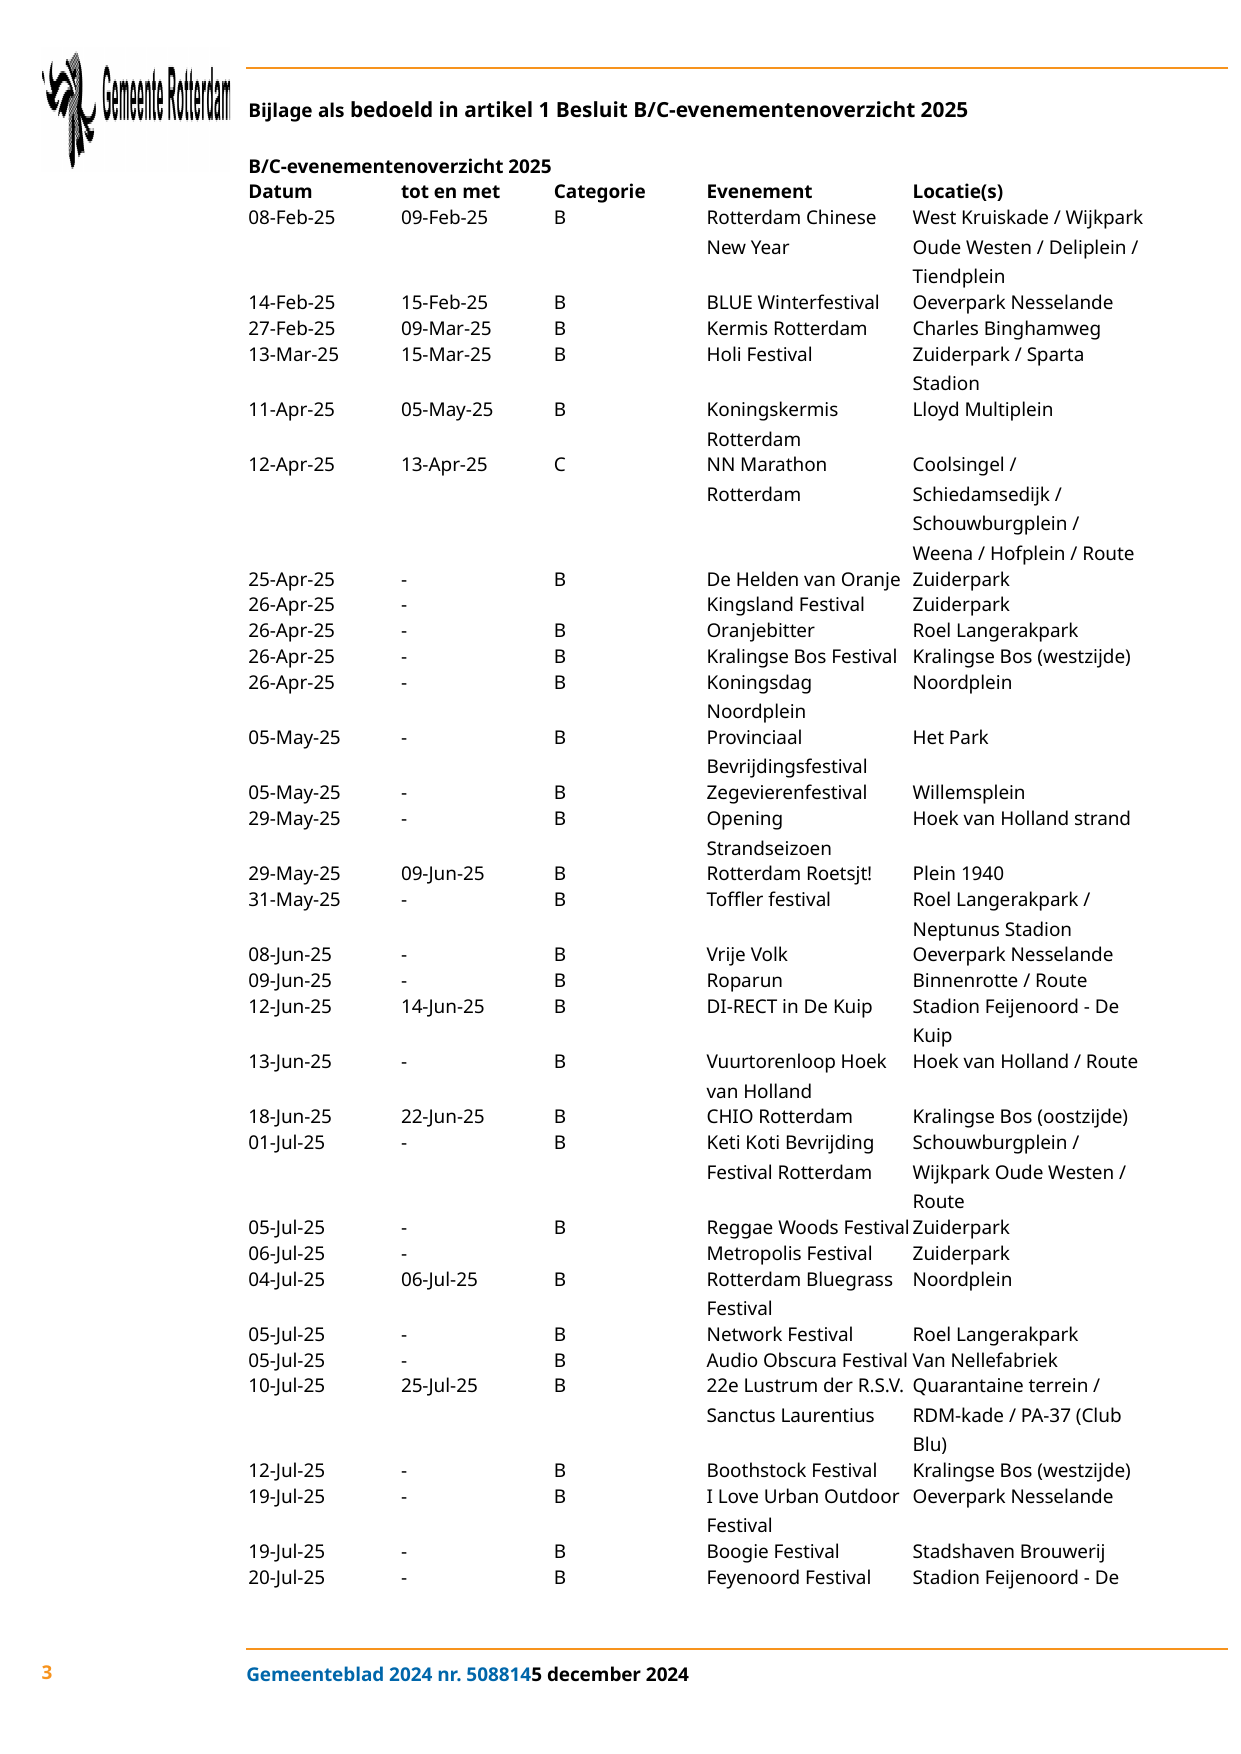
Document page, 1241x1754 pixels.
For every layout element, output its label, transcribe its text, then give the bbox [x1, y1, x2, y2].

table_header B/C-evenementenoverzicht 2025 [248, 153, 1152, 179]
table_cell Reggae Woods Festival [706, 1214, 912, 1240]
table_cell 19-Jul-25 [248, 1483, 401, 1538]
table_cell - [401, 618, 554, 643]
table_cell Roel Langerakpark [913, 618, 1152, 643]
table_cell 08-Jun-25 [248, 942, 401, 967]
table_cell C [554, 451, 706, 566]
table_cell Plein 1940 [913, 861, 1152, 886]
table_cell 05-May-25 [248, 724, 401, 779]
table_cell B [554, 1347, 706, 1372]
table_cell B [554, 618, 706, 643]
table_cell 26-Apr-25 [248, 592, 401, 617]
table_cell - [401, 1129, 554, 1214]
table_cell - [401, 592, 554, 617]
table_cell B [554, 1266, 706, 1321]
table_cell B [554, 1458, 706, 1483]
table_cell Kermis Rotterdam [706, 315, 912, 341]
table_cell 26-Apr-25 [248, 669, 401, 724]
table_cell 09-Jun-25 [248, 967, 401, 993]
table_cell - [401, 886, 554, 942]
table_cell 06-Jul-25 [401, 1266, 554, 1321]
table_cell 05-Jul-25 [248, 1321, 401, 1347]
table_cell 14-Feb-25 [248, 289, 401, 315]
table_cell 13-Mar-25 [248, 341, 401, 396]
table_cell 25-Apr-25 [248, 566, 401, 592]
table_cell B [554, 315, 706, 341]
table_cell Audio Obscura Festival [706, 1347, 912, 1372]
table_cell Rotterdam Bluegrass Festival [706, 1266, 912, 1321]
table_cell 09-Feb-25 [401, 205, 554, 289]
table_cell - [401, 1539, 554, 1564]
table_cell Roparun [706, 967, 912, 993]
table_cell B [554, 396, 706, 451]
table_cell B [554, 669, 706, 724]
table_cell B [554, 341, 706, 396]
table_cell Kralingse Bos (westzijde) [913, 643, 1152, 669]
table_cell Het Park [913, 724, 1152, 779]
table_cell 25-Jul-25 [401, 1373, 554, 1457]
table_cell Zegevierenfestival [706, 780, 912, 805]
table_cell Holi Festival [706, 341, 912, 396]
table_cell - [401, 669, 554, 724]
table_cell B [554, 886, 706, 942]
table_cell B [554, 1321, 706, 1347]
table_cell Roel Langerakpark [913, 1321, 1152, 1347]
table_cell B [554, 967, 706, 993]
table_cell Oeverpark Nesselande [913, 1483, 1152, 1538]
table_cell Datum [248, 179, 401, 204]
table_cell Rotterdam Roetsjt! [706, 861, 912, 886]
table_cell 14-Jun-25 [401, 993, 554, 1048]
table_cell Stadion Feijenoord - De Kuip [913, 993, 1152, 1048]
table_cell - [401, 643, 554, 669]
table_cell B [554, 805, 706, 861]
table_cell Zuiderpark [913, 1214, 1152, 1240]
table_cell 27-Feb-25 [248, 315, 401, 341]
table_cell BLUE Winterfestival [706, 289, 912, 315]
table_cell Oeverpark Nesselande [913, 289, 1152, 315]
table_cell 12-Jul-25 [248, 1458, 401, 1483]
table_cell 05-May-25 [401, 396, 554, 451]
table_cell - [401, 805, 554, 861]
table_cell 05-Jul-25 [248, 1214, 401, 1240]
table_cell Zuiderpark [913, 592, 1152, 617]
table_cell [554, 1240, 706, 1266]
table_cell B [554, 724, 706, 779]
table_cell 08-Feb-25 [248, 205, 401, 289]
table_cell B [554, 1539, 706, 1564]
table_cell B [554, 1129, 706, 1214]
table_cell - [401, 566, 554, 592]
table_cell Van Nellefabriek [913, 1347, 1152, 1372]
picture [41, 47, 231, 172]
table_cell 22e Lustrum der R.S.V. Sanctus Laurentius [706, 1373, 912, 1457]
table_cell 09-Jun-25 [401, 861, 554, 886]
table_cell 11-Apr-25 [248, 396, 401, 451]
table_cell Rotterdam Chinese New Year [706, 205, 912, 289]
table_cell 05-May-25 [248, 780, 401, 805]
table_cell 19-Jul-25 [248, 1539, 401, 1564]
table_cell Evenement [706, 179, 912, 204]
table_cell Oranjebitter [706, 618, 912, 643]
table_cell B [554, 643, 706, 669]
table_cell - [401, 1240, 554, 1266]
table_cell B [554, 861, 706, 886]
table_cell 20-Jul-25 [248, 1564, 401, 1590]
table_cell 05-Jul-25 [248, 1347, 401, 1372]
table_cell - [401, 1321, 554, 1347]
table_cell Noordplein [913, 669, 1152, 724]
table_cell DI-RECT in De Kuip [706, 993, 912, 1048]
table_cell Toffler festival [706, 886, 912, 942]
table_cell 29-May-25 [248, 805, 401, 861]
table_cell 13-Apr-25 [401, 451, 554, 566]
table_cell 29-May-25 [248, 861, 401, 886]
table_cell [554, 592, 706, 617]
table_cell Provinciaal Bevrijdingsfestival [706, 724, 912, 779]
table_cell B [554, 1214, 706, 1240]
table_cell Locatie(s) [913, 179, 1152, 204]
table_cell Zuiderpark [913, 566, 1152, 592]
table_cell 31-May-25 [248, 886, 401, 942]
table_cell Feyenoord Festival [706, 1564, 912, 1590]
table_cell Stadion Feijenoord - De [913, 1564, 1152, 1590]
table_cell Hoek van Holland strand [913, 805, 1152, 861]
table_cell Coolsingel / Schiedamsedijk / Schouwburgplein / Weena / Hofplein / Route [913, 451, 1152, 566]
table_cell 04-Jul-25 [248, 1266, 401, 1321]
table_cell CHIO Rotterdam [706, 1104, 912, 1129]
table_cell - [401, 1564, 554, 1590]
table_cell Koningskermis Rotterdam [706, 396, 912, 451]
table_cell - [401, 1483, 554, 1538]
table_cell Koningsdag Noordplein [706, 669, 912, 724]
table_cell Boogie Festival [706, 1539, 912, 1564]
table_cell B [554, 1104, 706, 1129]
table_cell Noordplein [913, 1266, 1152, 1321]
table_cell De Helden van Oranje [706, 566, 912, 592]
table_cell tot en met [401, 179, 554, 204]
table_cell 15-Mar-25 [401, 341, 554, 396]
text Bijlage als bedoeld in artikel 1 Besluit B/C-evenementenoverzicht 2025 [248, 95, 1152, 123]
table_cell NN Marathon Rotterdam [706, 451, 912, 566]
table_cell Kralingse Bos Festival [706, 643, 912, 669]
table_cell Hoek van Holland / Route [913, 1048, 1152, 1104]
table_cell B [554, 1048, 706, 1104]
table_cell B [554, 1564, 706, 1590]
table_cell Schouwburgplein / Wijkpark Oude Westen / Route [913, 1129, 1152, 1214]
table_cell 22-Jun-25 [401, 1104, 554, 1129]
table_cell 26-Apr-25 [248, 618, 401, 643]
table_cell Stadshaven Brouwerij [913, 1539, 1152, 1564]
table_cell B [554, 1373, 706, 1457]
table_cell Opening Strandseizoen [706, 805, 912, 861]
table_cell Quarantaine terrein / RDM-kade / PA-37 (Club Blu) [913, 1373, 1152, 1457]
table_cell Roel Langerakpark / Neptunus Stadion [913, 886, 1152, 942]
table_cell 09-Mar-25 [401, 315, 554, 341]
table_cell Zuiderpark / Sparta Stadion [913, 341, 1152, 396]
table_cell Metropolis Festival [706, 1240, 912, 1266]
table_cell Keti Koti Bevrijding Festival Rotterdam [706, 1129, 912, 1214]
table_cell Network Festival [706, 1321, 912, 1347]
table_cell Kralingse Bos (westzijde) [913, 1458, 1152, 1483]
table_cell - [401, 724, 554, 779]
table_cell Kingsland Festival [706, 592, 912, 617]
table_cell 12-Jun-25 [248, 993, 401, 1048]
table_cell West Kruiskade / Wijkpark Oude Westen / Deliplein / Tiendplein [913, 205, 1152, 289]
table_cell 18-Jun-25 [248, 1104, 401, 1129]
table_cell - [401, 942, 554, 967]
table_cell - [401, 967, 554, 993]
table_cell I Love Urban Outdoor Festival [706, 1483, 912, 1538]
table_cell B [554, 205, 706, 289]
table_cell 15-Feb-25 [401, 289, 554, 315]
table_cell 10-Jul-25 [248, 1373, 401, 1457]
table_cell Zuiderpark [913, 1240, 1152, 1266]
table_cell - [401, 1458, 554, 1483]
table_cell Kralingse Bos (oostzijde) [913, 1104, 1152, 1129]
table_cell 01-Jul-25 [248, 1129, 401, 1214]
table_cell B [554, 1483, 706, 1538]
table_cell - [401, 1048, 554, 1104]
table_cell Binnenrotte / Route [913, 967, 1152, 993]
table_cell - [401, 780, 554, 805]
table_cell Boothstock Festival [706, 1458, 912, 1483]
table_cell Willemsplein [913, 780, 1152, 805]
table_cell B [554, 993, 706, 1048]
table_cell B [554, 566, 706, 592]
table_cell 12-Apr-25 [248, 451, 401, 566]
table_cell 13-Jun-25 [248, 1048, 401, 1104]
table_cell Vuurtorenloop Hoek van Holland [706, 1048, 912, 1104]
table_cell B [554, 289, 706, 315]
table_cell Oeverpark Nesselande [913, 942, 1152, 967]
table_cell B [554, 942, 706, 967]
table_cell Lloyd Multiplein [913, 396, 1152, 451]
table_cell Charles Binghamweg [913, 315, 1152, 341]
table_cell B [554, 780, 706, 805]
table_cell 26-Apr-25 [248, 643, 401, 669]
table_cell - [401, 1214, 554, 1240]
table_cell Categorie [554, 179, 706, 204]
table_cell - [401, 1347, 554, 1372]
table_cell Vrije Volk [706, 942, 912, 967]
table_cell 06-Jul-25 [248, 1240, 401, 1266]
